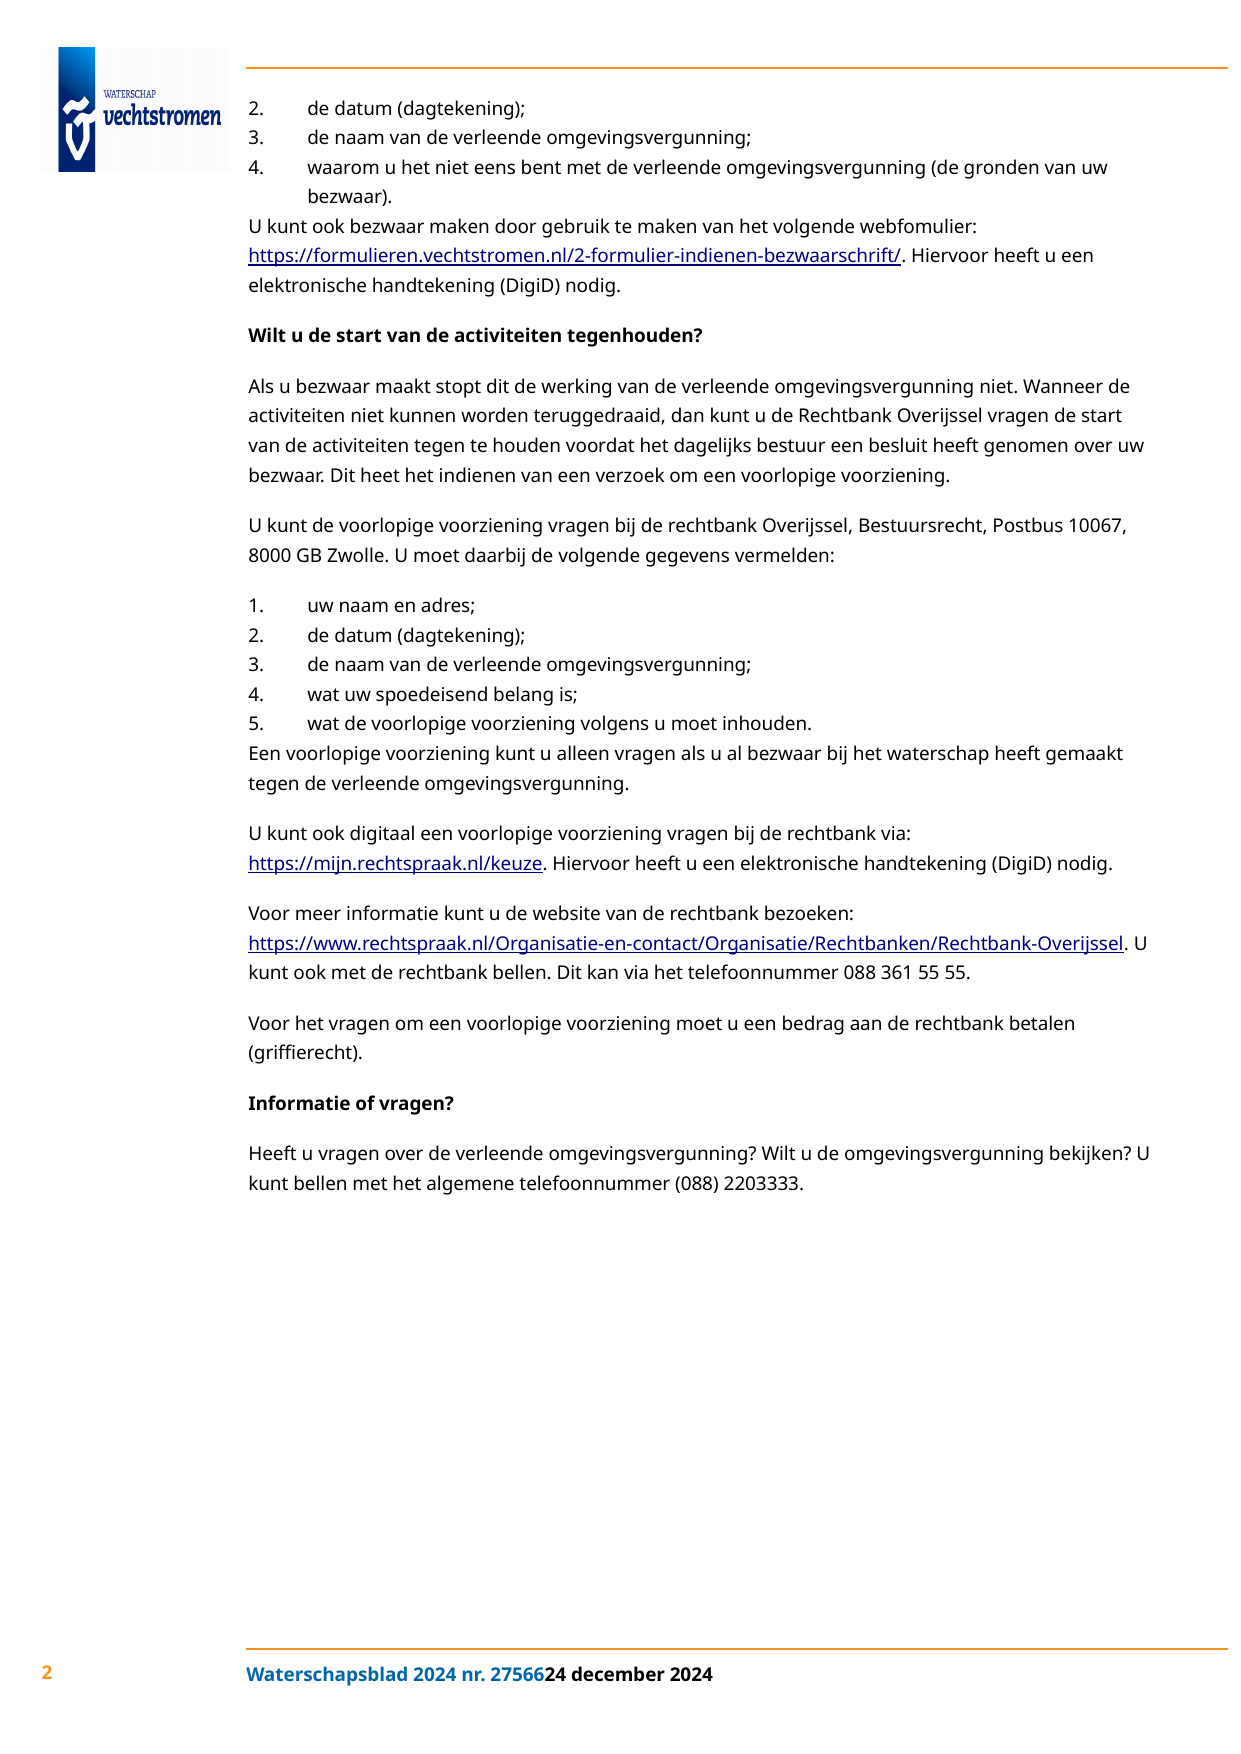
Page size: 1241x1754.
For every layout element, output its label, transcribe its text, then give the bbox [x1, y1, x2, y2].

text Informatie of vragen? [248, 1090, 1152, 1116]
text Heeft u vragen over de verleende omgevingsvergunning? Wilt u de omgevingsvergunning bekijken? U kunt bellen met het algemene telefoonnummer (088) 2203333. [248, 1140, 1152, 1196]
picture [41, 47, 231, 172]
list wat uw spoedeisend belang is; [248, 681, 1152, 707]
list uw naam en adres; [248, 592, 1152, 618]
text U kunt ook bezwaar maken door gebruik te maken van het volgende webfomulier: https://formulieren.vechtstromen.nl/2-formulier-indienen-bezwaarschrift/. Hiervoor heeft u een elektronische handtekening (DigiD) nodig. [248, 213, 1152, 298]
list de naam van de verleende omgevingsvergunning; [248, 124, 1152, 150]
text Wilt u de start van de activiteiten tegenhouden? [248, 323, 1152, 348]
text Voor het vragen om een voorlopige voorziening moet u een bedrag aan de rechtbank betalen (griffierecht). [248, 1010, 1152, 1065]
list waarom u het niet eens bent met de verleende omgevingsvergunning (de gronden van uw bezwaar). [248, 154, 1152, 209]
list de datum (dagtekening); [248, 622, 1152, 648]
text Voor meer informatie kunt u de website van de rechtbank bezoeken: https://www.rechtspraak.nl/Organisatie-en-contact/Organisatie/Rechtbanken/Rechtbank-Overijssel. U kunt ook met de rechtbank bellen. Dit kan via het telefoonnummer 088 361 55 55. [248, 900, 1152, 985]
text Als u bezwaar maakt stopt dit de werking van de verleende omgevingsvergunning niet. Wanneer de activiteiten niet kunnen worden teruggedraaid, dan kunt u de Rechtbank Overijssel vragen de start van de activiteiten tegen te houden voordat het dagelijks bestuur een besluit heeft genomen over uw bezwaar. Dit heet het indienen van een verzoek om een voorlopige voorziening. [248, 373, 1152, 488]
list wat de voorlopige voorziening volgens u moet inhouden. [248, 711, 1152, 736]
text U kunt de voorlopige voorziening vragen bij de rechtbank Overijssel, Bestuursrecht, Postbus 10067, 8000 GB Zwolle. U moet daarbij de volgende gegevens vermelden: [248, 512, 1152, 568]
text Een voorlopige voorziening kunt u alleen vragen als u al bezwaar bij het waterschap heeft gemaakt tegen de verleende omgevingsvergunning. [248, 740, 1152, 796]
list de datum (dagtekening); [248, 95, 1152, 121]
text U kunt ook digitaal een voorlopige voorziening vragen bij de rechtbank via: https://mijn.rechtspraak.nl/keuze. Hiervoor heeft u een elektronische handtekening (DigiD) nodig. [248, 820, 1152, 876]
list de naam van de verleende omgevingsvergunning; [248, 651, 1152, 677]
